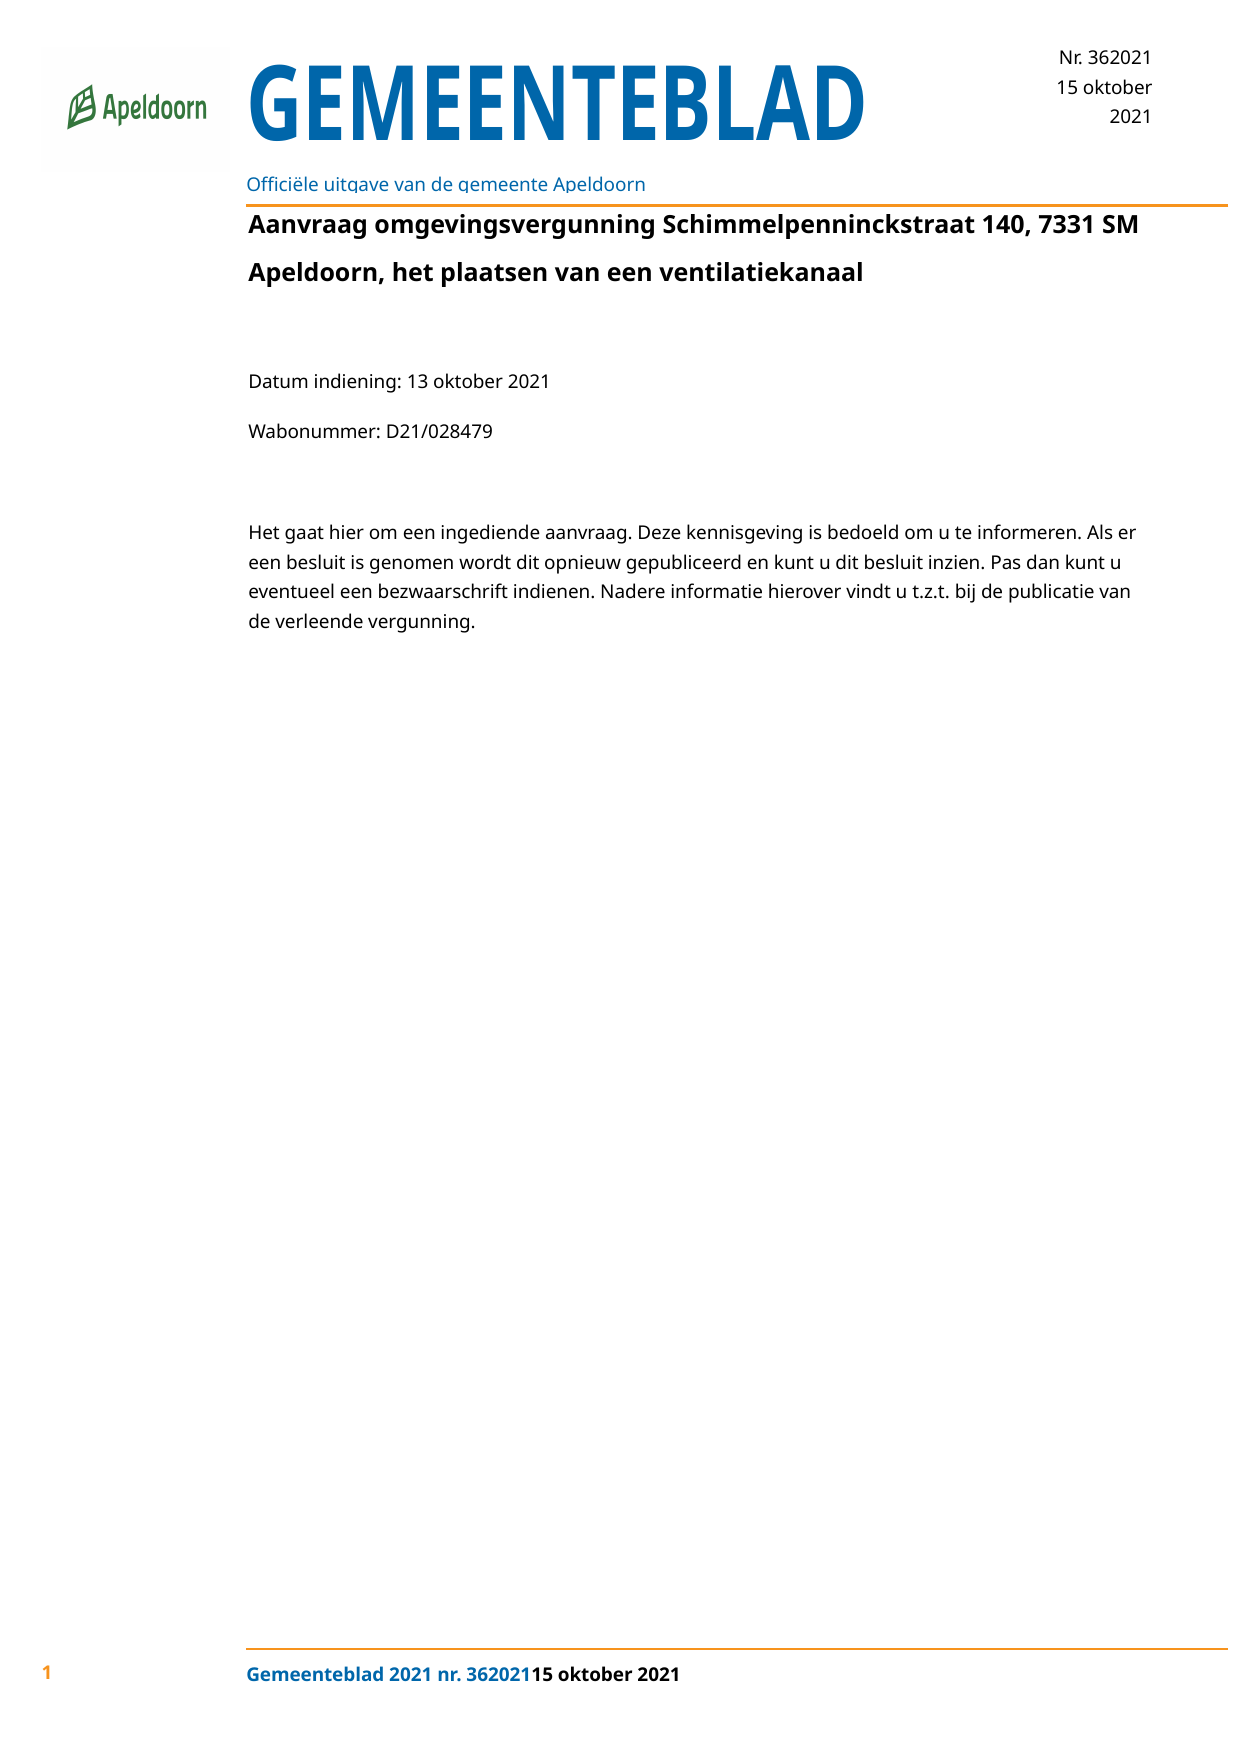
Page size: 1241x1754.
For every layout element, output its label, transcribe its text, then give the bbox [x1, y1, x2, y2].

text Het gaat hier om een ingediende aanvraag. Deze kennisgeving is bedoeld om u te informeren. Als er een besluit is genomen wordt dit opnieuw gepubliceerd en kunt u dit besluit inzien. Pas dan kunt u eventueel een bezwaarschrift indienen. Nadere informatie hierover vindt u t.z.t. bij de publicatie van de verleende vergunning. [248, 519, 1152, 634]
text Wabonummer: D21/028479 [248, 419, 1152, 444]
picture [41, 47, 231, 172]
text Datum indiening: 13 oktober 2021 [248, 368, 1152, 394]
text Aanvraag omgevingsvergunning Schimmelpenninckstraat 140, 7331 SM Apeldoorn, het plaatsen van een ventilatiekanaal [248, 207, 1152, 288]
